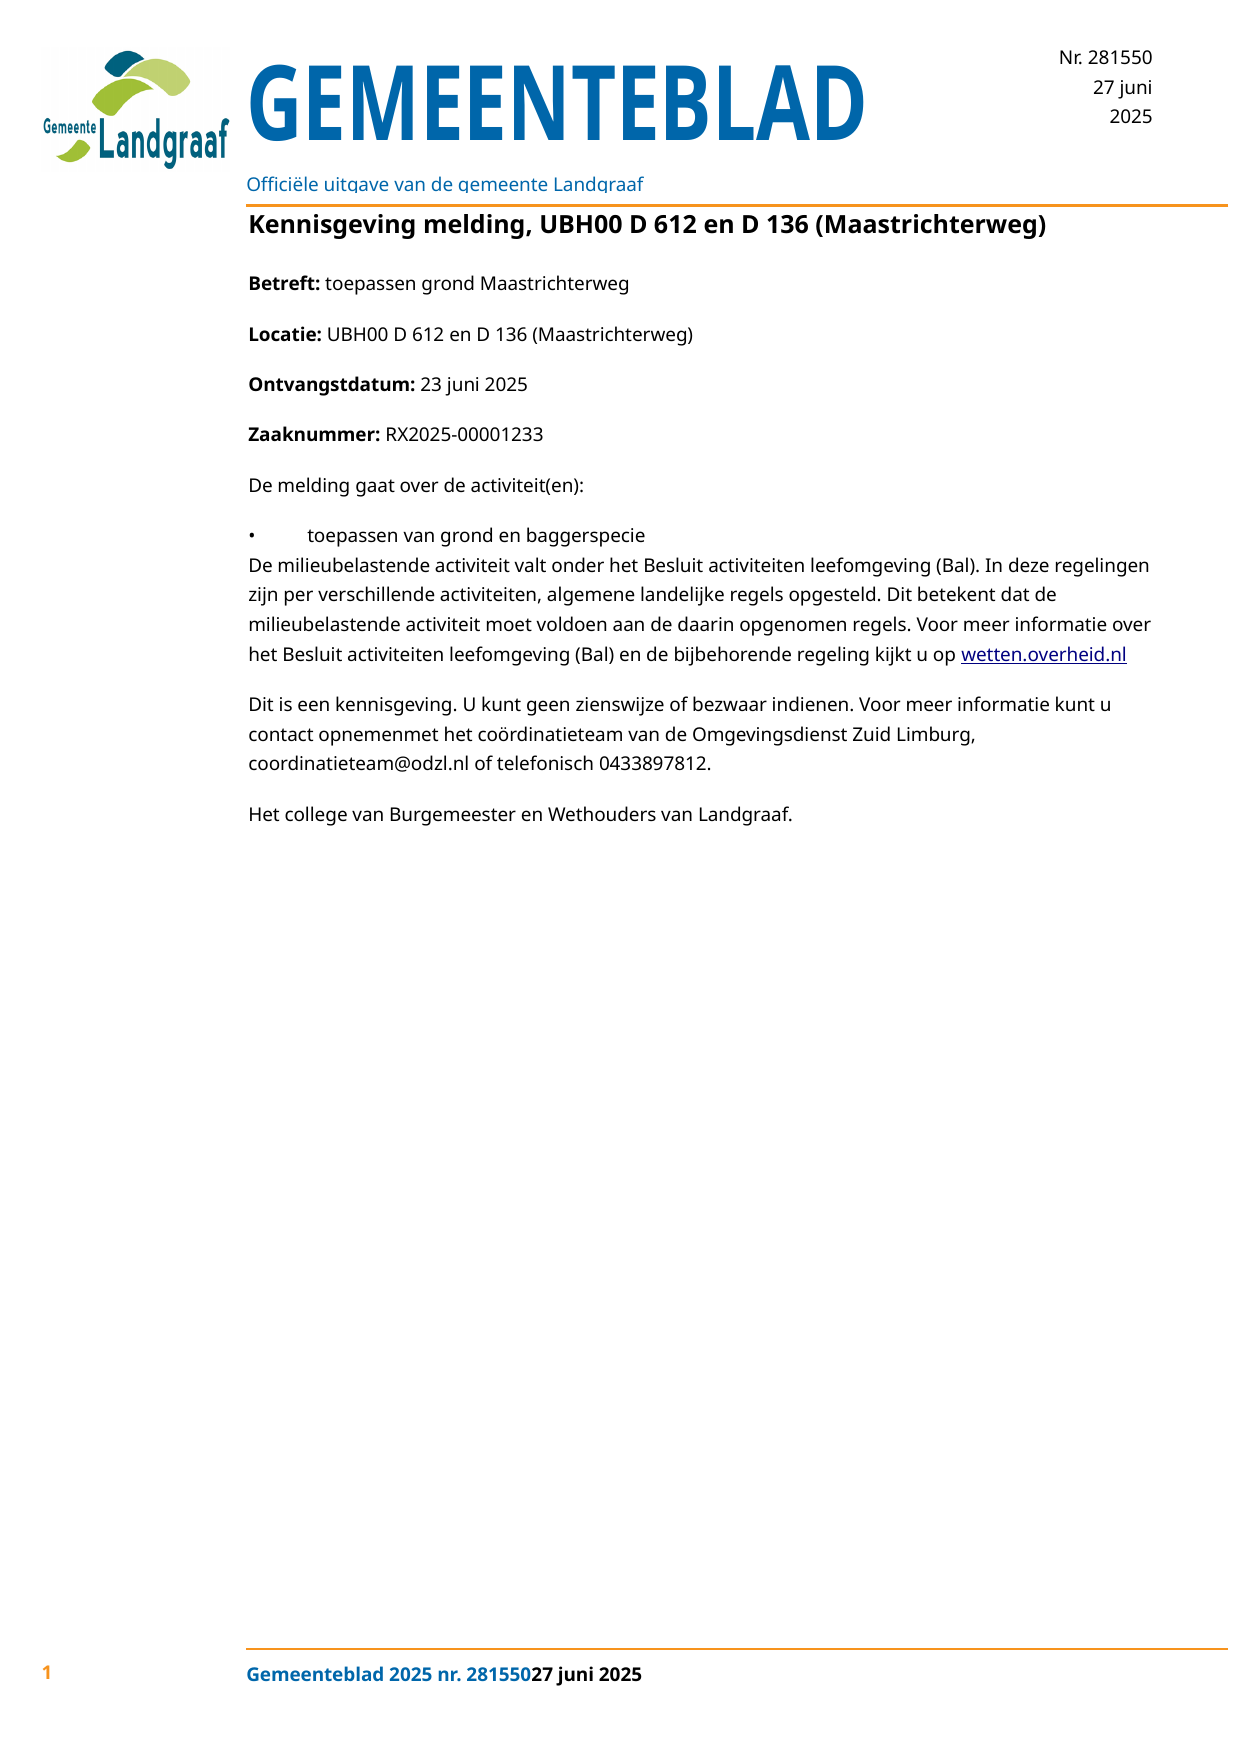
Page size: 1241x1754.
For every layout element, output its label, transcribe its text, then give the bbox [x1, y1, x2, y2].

text Ontvangstdatum: 23 juni 2025 [248, 371, 1152, 397]
text Kennisgeving melding, UBH00 D 612 en D 136 (Maastrichterweg) [248, 207, 1152, 241]
list toepassen van grond en baggerspecie [248, 522, 1152, 548]
text De melding gaat over de activiteit(en): [248, 472, 1152, 498]
text De milieubelastende activiteit valt onder het Besluit activiteiten leefomgeving (Bal). In deze regelingen zijn per verschillende activiteiten, algemene landelijke regels opgesteld. Dit betekent dat de milieubelastende activiteit moet voldoen aan de daarin opgenomen regels. Voor meer informatie over het Besluit activiteiten leefomgeving (Bal) en de bijbehorende regeling kijkt u op wetten.overheid.nl [248, 552, 1152, 666]
text Zaaknummer: RX2025-00001233 [248, 422, 1152, 447]
picture [41, 47, 231, 172]
text Dit is een kennisgeving. U kunt geen zienswijze of bezwaar indienen. Voor meer informatie kunt u contact opnemenmet het coördinatieteam van de Omgevingsdienst Zuid Limburg, coordinatieteam@odzl.nl of telefonisch 0433897812. [248, 691, 1152, 776]
text Het college van Burgemeester en Wethouders van Landgraaf. [248, 801, 1152, 826]
text Betreft: toepassen grond Maastrichterweg [248, 270, 1152, 296]
text Locatie: UBH00 D 612 en D 136 (Maastrichterweg) [248, 321, 1152, 346]
